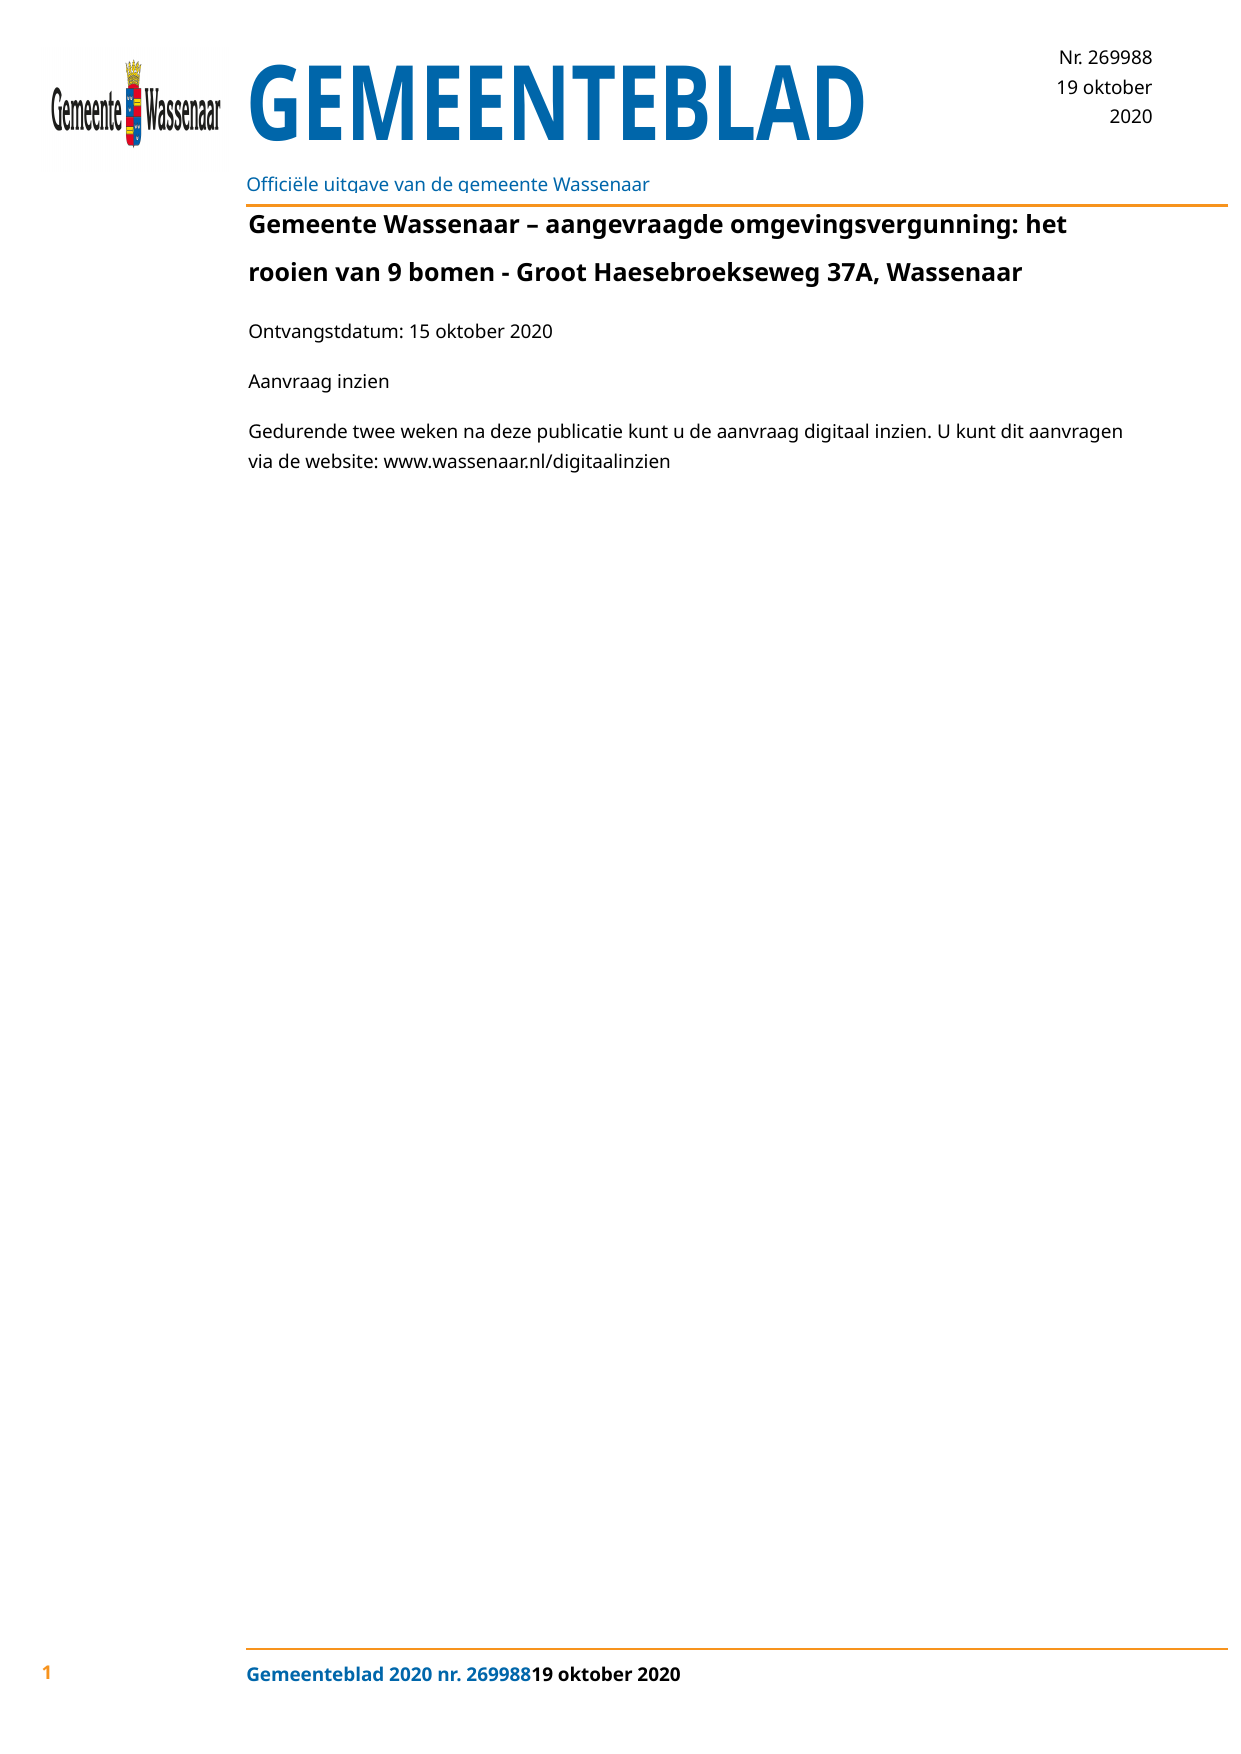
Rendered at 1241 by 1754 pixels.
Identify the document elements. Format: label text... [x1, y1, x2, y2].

picture [41, 47, 231, 172]
text Aanvraag inzien [248, 368, 1152, 394]
text Ontvangstdatum: 15 oktober 2020 [248, 318, 1152, 344]
text Gemeente Wassenaar – aangevraagde omgevingsvergunning: het rooien van 9 bomen - Groot Haesebroekseweg 37A, Wassenaar [248, 207, 1152, 288]
text Gedurende twee weken na deze publicatie kunt u de aanvraag digitaal inzien. U kunt dit aanvragen via de website: www.wassenaar.nl/digitaalinzien [248, 419, 1152, 474]
